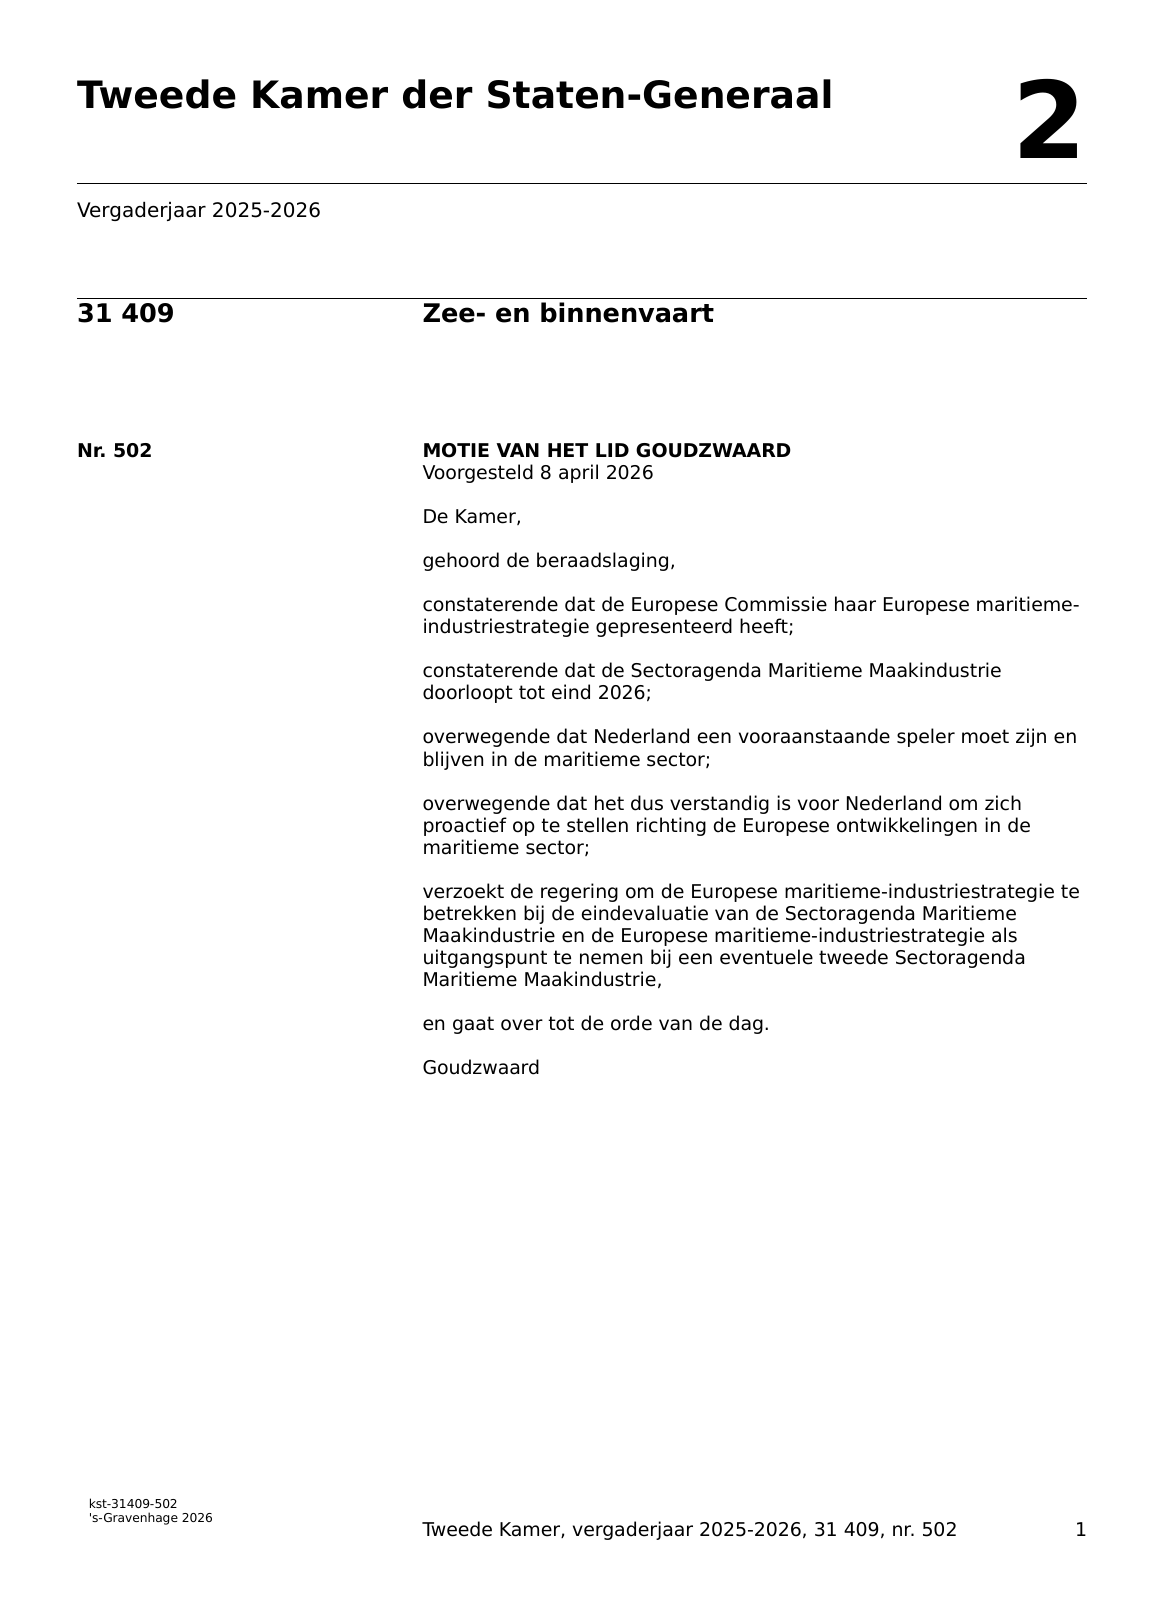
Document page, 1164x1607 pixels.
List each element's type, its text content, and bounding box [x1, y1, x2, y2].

subtitle Nr. 502 MOTIE VAN HET LID GOUDZWAARD [77, 440, 1087, 462]
text 's-Gravenhage 2026 [88, 1511, 323, 1525]
text Goudzwaard [422, 1057, 1087, 1079]
table_header 2 [886, 59, 1087, 183]
text kst-31409-502 [88, 1497, 323, 1511]
text gehoord de beraadslaging, [422, 550, 1087, 572]
text constaterende dat de Sectoragenda Maritieme Maakindustrie doorloopt tot eind 2026; [422, 660, 1087, 704]
text De Kamer, [422, 506, 1087, 528]
table_header Tweede Kamer der Staten-Generaal [77, 59, 886, 183]
text overwegende dat Nederland een vooraanstaande speler moet zijn en blijven in de maritieme sector; [422, 726, 1087, 770]
text verzoekt de regering om de Europese maritieme-industriestrategie te betrekken bij de eindevaluatie van de Sectoragenda Maritieme Maakindustrie en de Europese maritieme-industriestrategie als uitgangspunt te nemen bij een eventuele tweede Sectoragenda Maritieme Maakindustrie, [422, 881, 1087, 991]
text overwegende dat het dus verstandig is voor Nederland om zich proactief op te stellen richting de Europese ontwikkelingen in de maritieme sector; [422, 793, 1087, 858]
text constaterende dat de Europese Commissie haar Europese maritieme- industriestrategie gepresenteerd heeft; [422, 594, 1087, 638]
text Voorgesteld 8 april 2026 [422, 462, 1087, 484]
table_cell Vergaderjaar 2025-2026 [77, 184, 1087, 298]
subtitle 31 409 Zee- en binnenvaart [77, 299, 1087, 329]
text en gaat over tot de orde van de dag. [422, 1013, 1087, 1035]
